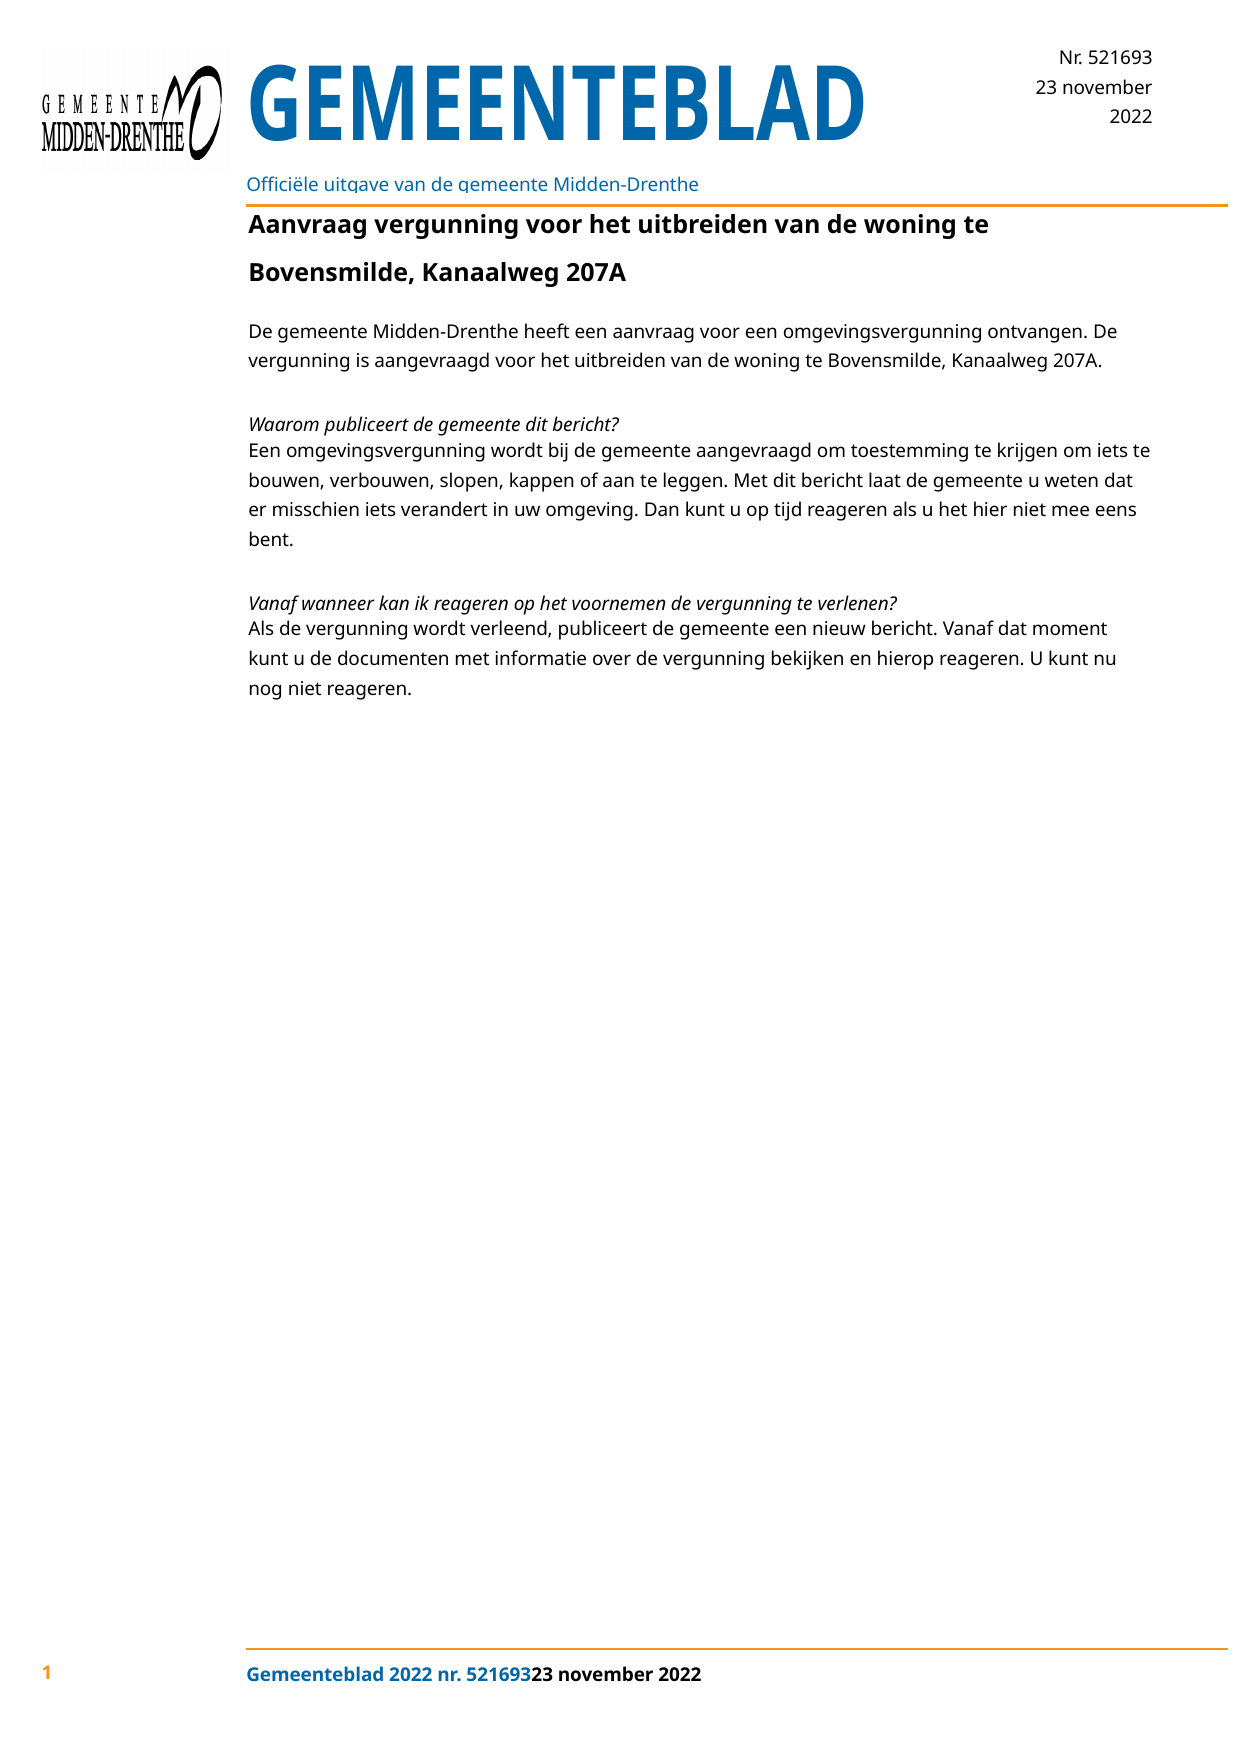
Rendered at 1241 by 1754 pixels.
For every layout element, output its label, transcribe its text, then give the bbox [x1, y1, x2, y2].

text Waarom publiceert de gemeente dit bericht? [248, 411, 1152, 437]
text Aanvraag vergunning voor het uitbreiden van de woning te Bovensmilde, Kanaalweg 207A [248, 207, 1152, 288]
text Een omgevingsvergunning wordt bij de gemeente aangevraagd om toestemming te krijgen om iets te bouwen, verbouwen, slopen, kappen of aan te leggen. Met dit bericht laat de gemeente u weten dat er misschien iets verandert in uw omgeving. Dan kunt u op tijd reageren als u het hier niet mee eens bent. [248, 437, 1152, 552]
text Vanaf wanneer kan ik reageren op het voornemen de vergunning te verlenen? [248, 590, 1152, 616]
text Als de vergunning wordt verleend, publiceert de gemeente een nieuw bericht. Vanaf dat moment kunt u de documenten met informatie over de vergunning bekijken en hierop reageren. U kunt nu nog niet reageren. [248, 616, 1152, 701]
picture [41, 47, 231, 172]
text De gemeente Midden-Drenthe heeft een aanvraag voor een omgevingsvergunning ontvangen. De vergunning is aangevraagd voor het uitbreiden van de woning te Bovensmilde, Kanaalweg 207A. [248, 318, 1152, 373]
